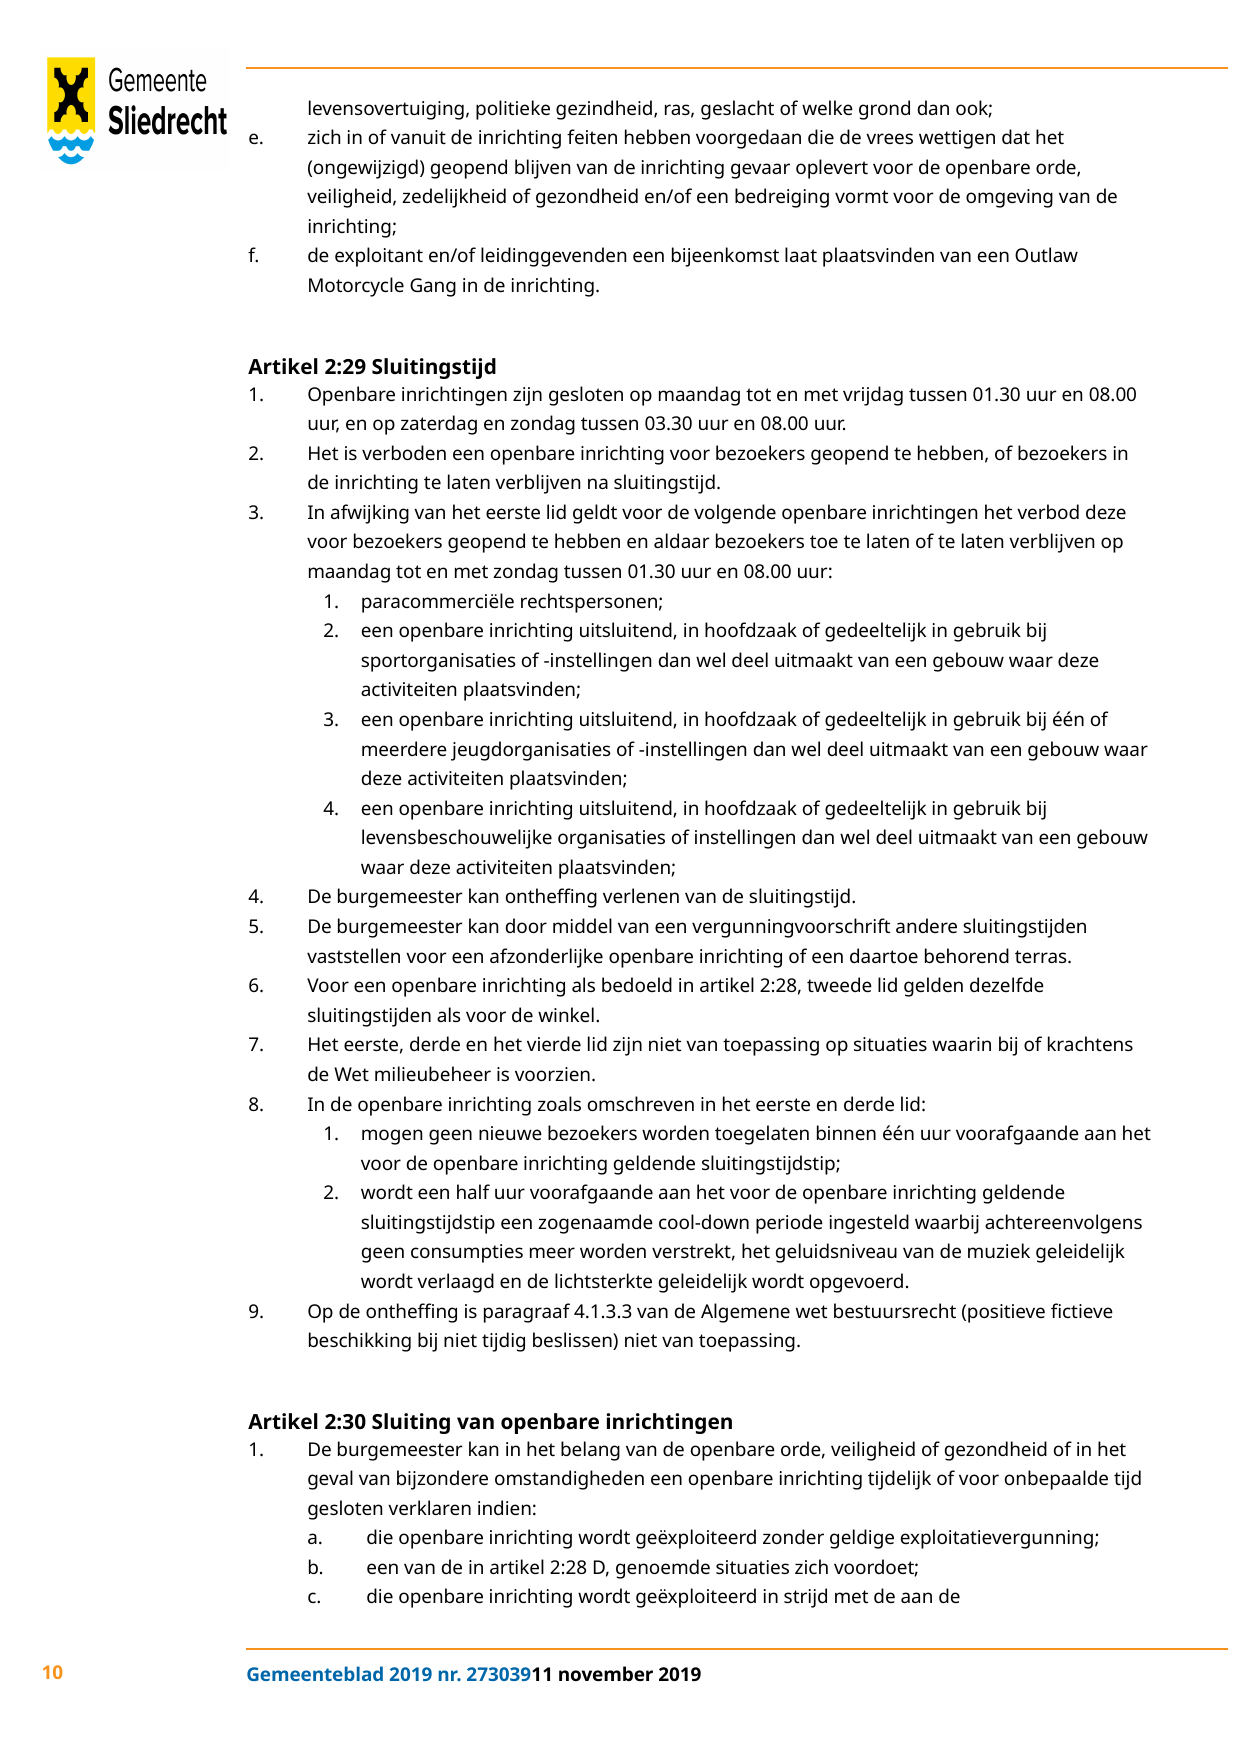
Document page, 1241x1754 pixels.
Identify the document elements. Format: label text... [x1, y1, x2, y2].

list In afwijking van het eerste lid geldt voor de volgende openbare inrichtingen het verbod deze voor bezoekers geopend te hebben en aldaar bezoekers toe te laten of te laten verblijven op maandag tot en met zondag tussen 01.30 uur en 08.00 uur: [248, 499, 1152, 584]
list een van de in artikel 2:28 D, genoemde situaties zich voordoet; [307, 1554, 1152, 1580]
list Het eerste, derde en het vierde lid zijn niet van toepassing op situaties waarin bij of krachtens de Wet milieubeheer is voorzien. [248, 1032, 1152, 1087]
list zich in of vanuit de inrichting feiten hebben voorgedaan die de vrees wettigen dat het (ongewijzigd) geopend blijven van de inrichting gevaar oplevert voor de openbare orde, veiligheid, zedelijkheid of gezondheid en/of een bedreiging vormt voor de omgeving van de inrichting; [248, 124, 1152, 239]
list Openbare inrichtingen zijn gesloten op maandag tot en met vrijdag tussen 01.30 uur en 08.00 uur, en op zaterdag en zondag tussen 03.30 uur en 08.00 uur. [248, 381, 1152, 436]
list Voor een openbare inrichting als bedoeld in artikel 2:28, tweede lid gelden dezelfde sluitingstijden als voor de winkel. [248, 972, 1152, 1028]
list De burgemeester kan door middel van een vergunningvoorschrift andere sluitingstijden vaststellen voor een afzonderlijke openbare inrichting of een daartoe behorend terras. [248, 913, 1152, 968]
list levensovertuiging, politieke gezindheid, ras, geslacht of welke grond dan ook; [248, 95, 1152, 121]
list wordt een half uur voorafgaande aan het voor de openbare inrichting geldende sluitingstijdstip een zogenaamde cool-down periode ingesteld waarbij achtereenvolgens geen consumpties meer worden verstrekt, het geluidsniveau van de muziek geleidelijk wordt verlaagd en de lichtsterkte geleidelijk wordt opgevoerd. [323, 1179, 1152, 1294]
list Het is verboden een openbare inrichting voor bezoekers geopend te hebben, of bezoekers in de inrichting te laten verblijven na sluitingstijd. [248, 440, 1152, 495]
list Op de ontheffing is paragraaf 4.1.3.3 van de Algemene wet bestuursrecht (positieve fictieve beschikking bij niet tijdig beslissen) niet van toepassing. [248, 1298, 1152, 1353]
list In de openbare inrichting zoals omschreven in het eerste en derde lid: [248, 1091, 1152, 1116]
list die openbare inrichting wordt geëxploiteerd in strijd met de aan de [307, 1584, 1152, 1609]
picture [41, 47, 231, 172]
list paracommerciële rechtspersonen; [323, 588, 1152, 613]
list mogen geen nieuwe bezoekers worden toegelaten binnen één uur voorafgaande aan het voor de openbare inrichting geldende sluitingstijdstip; [323, 1120, 1152, 1176]
list De burgemeester kan ontheffing verlenen van de sluitingstijd. [248, 884, 1152, 909]
text Artikel 2:30 Sluiting van openbare inrichtingen [248, 1407, 1152, 1436]
text Artikel 2:29 Sluitingstijd [248, 352, 1152, 381]
list een openbare inrichting uitsluitend, in hoofdzaak of gedeeltelijk in gebruik bij levensbeschouwelijke organisaties of instellingen dan wel deel uitmaakt van een gebouw waar deze activiteiten plaatsvinden; [323, 795, 1152, 880]
list de exploitant en/of leidinggevenden een bijeenkomst laat plaatsvinden van een Outlaw Motorcycle Gang in de inrichting. [248, 243, 1152, 298]
list een openbare inrichting uitsluitend, in hoofdzaak of gedeeltelijk in gebruik bij sportorganisaties of -instellingen dan wel deel uitmaakt van een gebouw waar deze activiteiten plaatsvinden; [323, 617, 1152, 702]
list een openbare inrichting uitsluitend, in hoofdzaak of gedeeltelijk in gebruik bij één of meerdere jeugdorganisaties of -instellingen dan wel deel uitmaakt van een gebouw waar deze activiteiten plaatsvinden; [323, 706, 1152, 791]
list De burgemeester kan in het belang van de openbare orde, veiligheid of gezondheid of in het geval van bijzondere omstandigheden een openbare inrichting tijdelijk of voor onbepaalde tijd gesloten verklaren indien: [248, 1436, 1152, 1521]
list die openbare inrichting wordt geëxploiteerd zonder geldige exploitatievergunning; [307, 1524, 1152, 1550]
